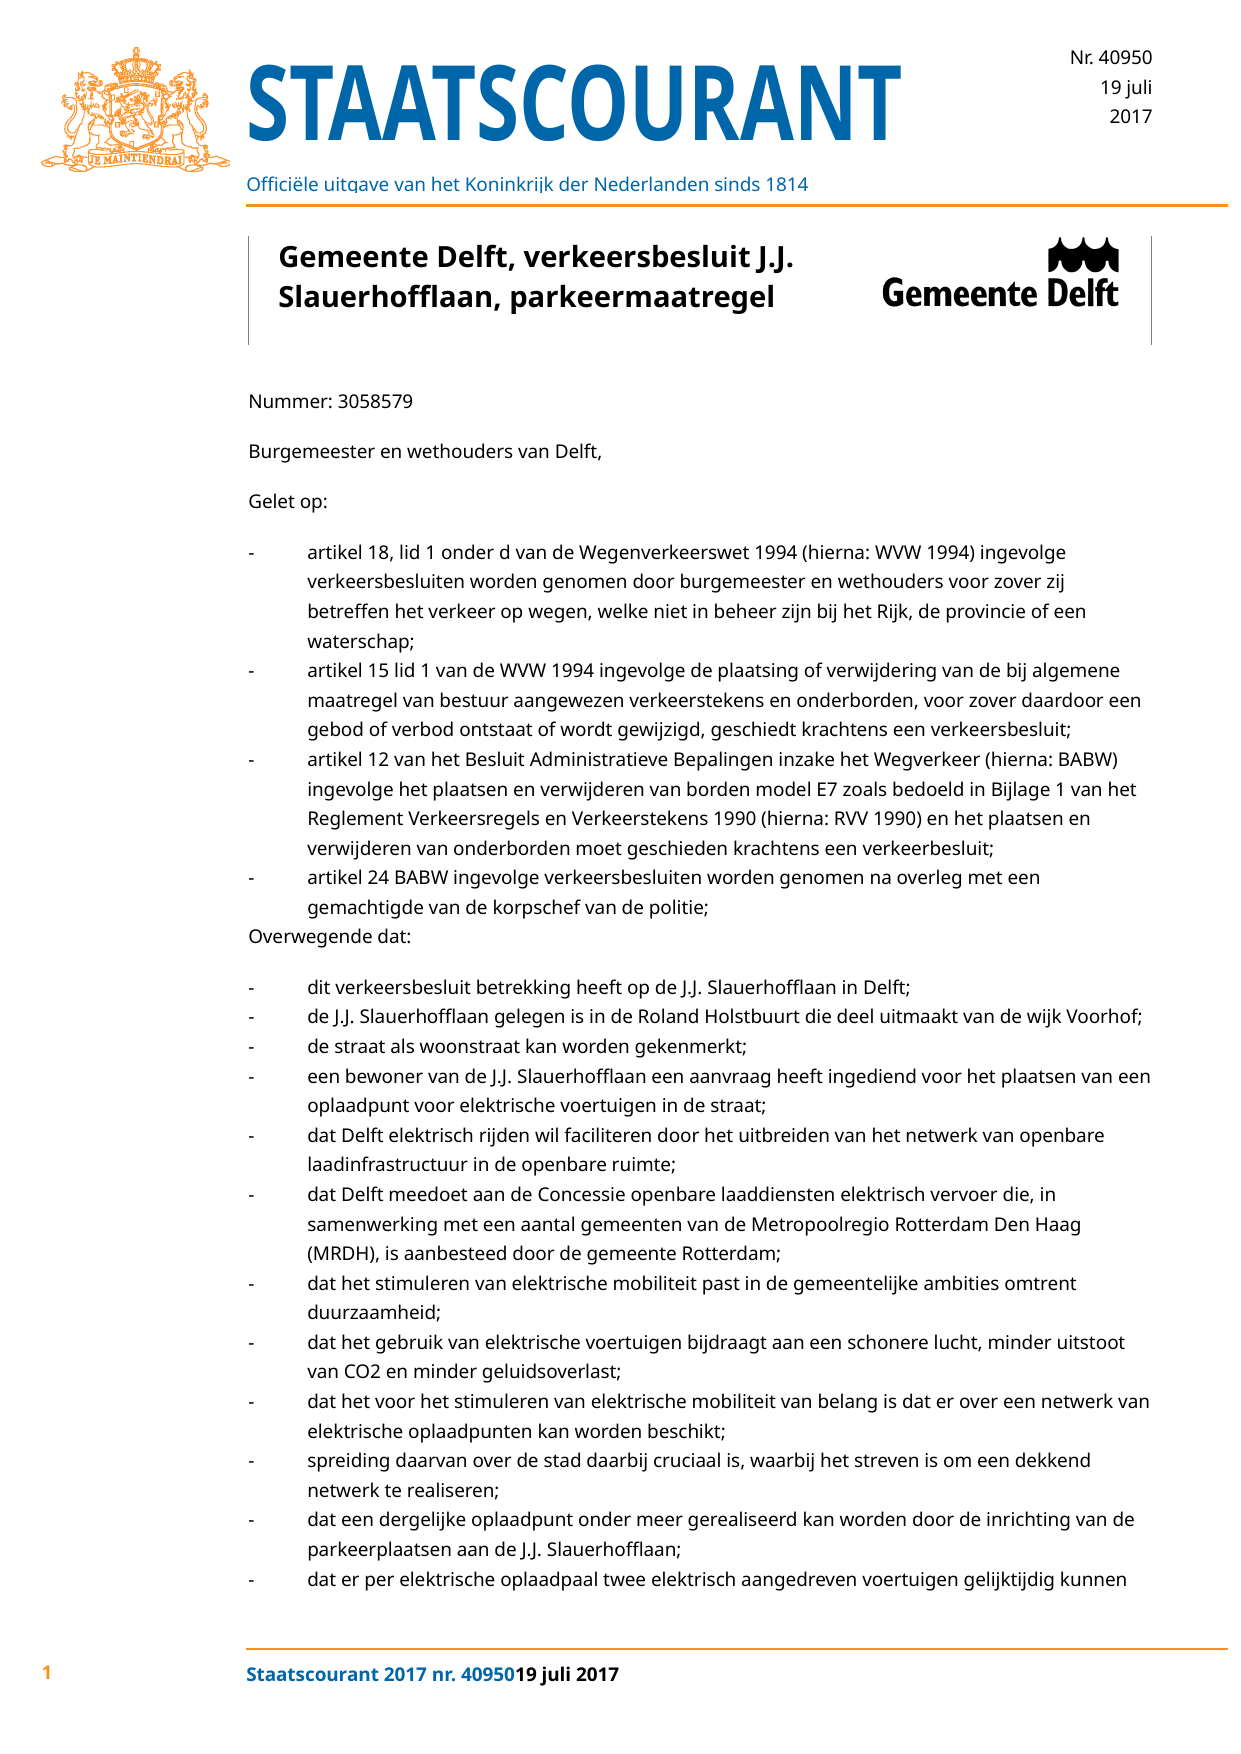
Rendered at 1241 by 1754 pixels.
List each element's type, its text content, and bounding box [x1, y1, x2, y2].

list een bewoner van de J.J. Slauerhofflaan een aanvraag heeft ingediend voor het plaatsen van een oplaadpunt voor elektrische voertuigen in de straat; [248, 1063, 1152, 1118]
table_header Gemeente Delft, verkeersbesluit J.J. Slauerhofflaan, parkeermaatregel [249, 236, 850, 345]
list dat er per elektrische oplaadpaal twee elektrisch aangedreven voertuigen gelijktijdig kunnen [248, 1566, 1152, 1592]
list dit verkeersbesluit betrekking heeft op de J.J. Slauerhofflaan in Delft; [248, 974, 1152, 1000]
list dat het stimuleren van elektrische mobiliteit past in de gemeentelijke ambities omtrent duurzaamheid; [248, 1270, 1152, 1325]
list spreiding daarvan over de stad daarbij cruciaal is, waarbij het streven is om een dekkend netwerk te realiseren; [248, 1447, 1152, 1503]
list de J.J. Slauerhofflaan gelegen is in de Roland Holstbuurt die deel uitmaakt van de wijk Voorhof; [248, 1004, 1152, 1029]
text Nummer: 3058579 [248, 388, 1152, 414]
text Overwegende dat: [248, 924, 1152, 949]
picture [882, 236, 1119, 309]
list dat een dergelijke oplaadpunt onder meer gerealiseerd kan worden door de inrichting van de parkeerplaatsen aan de J.J. Slauerhofflaan; [248, 1507, 1152, 1562]
list artikel 18, lid 1 onder d van de Wegenverkeerswet 1994 (hierna: WVW 1994) ingevolge verkeersbesluiten worden genomen door burgemeester en wethouders voor zover zij betreffen het verkeer op wegen, welke niet in beheer zijn bij het Rijk, de provincie of een waterschap; [248, 539, 1152, 654]
table_header [850, 236, 1151, 345]
list de straat als woonstraat kan worden gekenmerkt; [248, 1033, 1152, 1059]
list artikel 24 BABW ingevolge verkeersbesluiten worden genomen na overleg met een gemachtigde van de korpschef van de politie; [248, 864, 1152, 920]
list dat het gebruik van elektrische voertuigen bijdraagt aan een schonere lucht, minder uitstoot van CO2 en minder geluidsoverlast; [248, 1329, 1152, 1384]
list dat Delft elektrisch rijden wil faciliteren door het uitbreiden van het netwerk van openbare laadinfrastructuur in de openbare ruimte; [248, 1122, 1152, 1177]
list dat het voor het stimuleren van elektrische mobiliteit van belang is dat er over een netwerk van elektrische oplaadpunten kan worden beschikt; [248, 1388, 1152, 1444]
picture [41, 47, 231, 172]
list dat Delft meedoet aan de Concessie openbare laaddiensten elektrisch vervoer die, in samenwerking met een aantal gemeenten van de Metropoolregio Rotterdam Den Haag (MRDH), is aanbesteed door de gemeente Rotterdam; [248, 1181, 1152, 1266]
list artikel 12 van het Besluit Administratieve Bepalingen inzake het Wegverkeer (hierna: BABW) ingevolge het plaatsen en verwijderen van borden model E7 zoals bedoeld in Bijlage 1 van het Reglement Verkeersregels en Verkeerstekens 1990 (hierna: RVV 1990) en het plaatsen en verwijderen van onderborden moet geschieden krachtens een verkeerbesluit; [248, 746, 1152, 861]
text Gelet op: [248, 489, 1152, 514]
text Burgemeester en wethouders van Delft, [248, 438, 1152, 464]
list artikel 15 lid 1 van de WVW 1994 ingevolge de plaatsing of verwijdering van de bij algemene maatregel van bestuur aangewezen verkeerstekens en onderborden, voor zover daardoor een gebod of verbod ontstaat of wordt gewijzigd, geschiedt krachtens een verkeersbesluit; [248, 657, 1152, 742]
